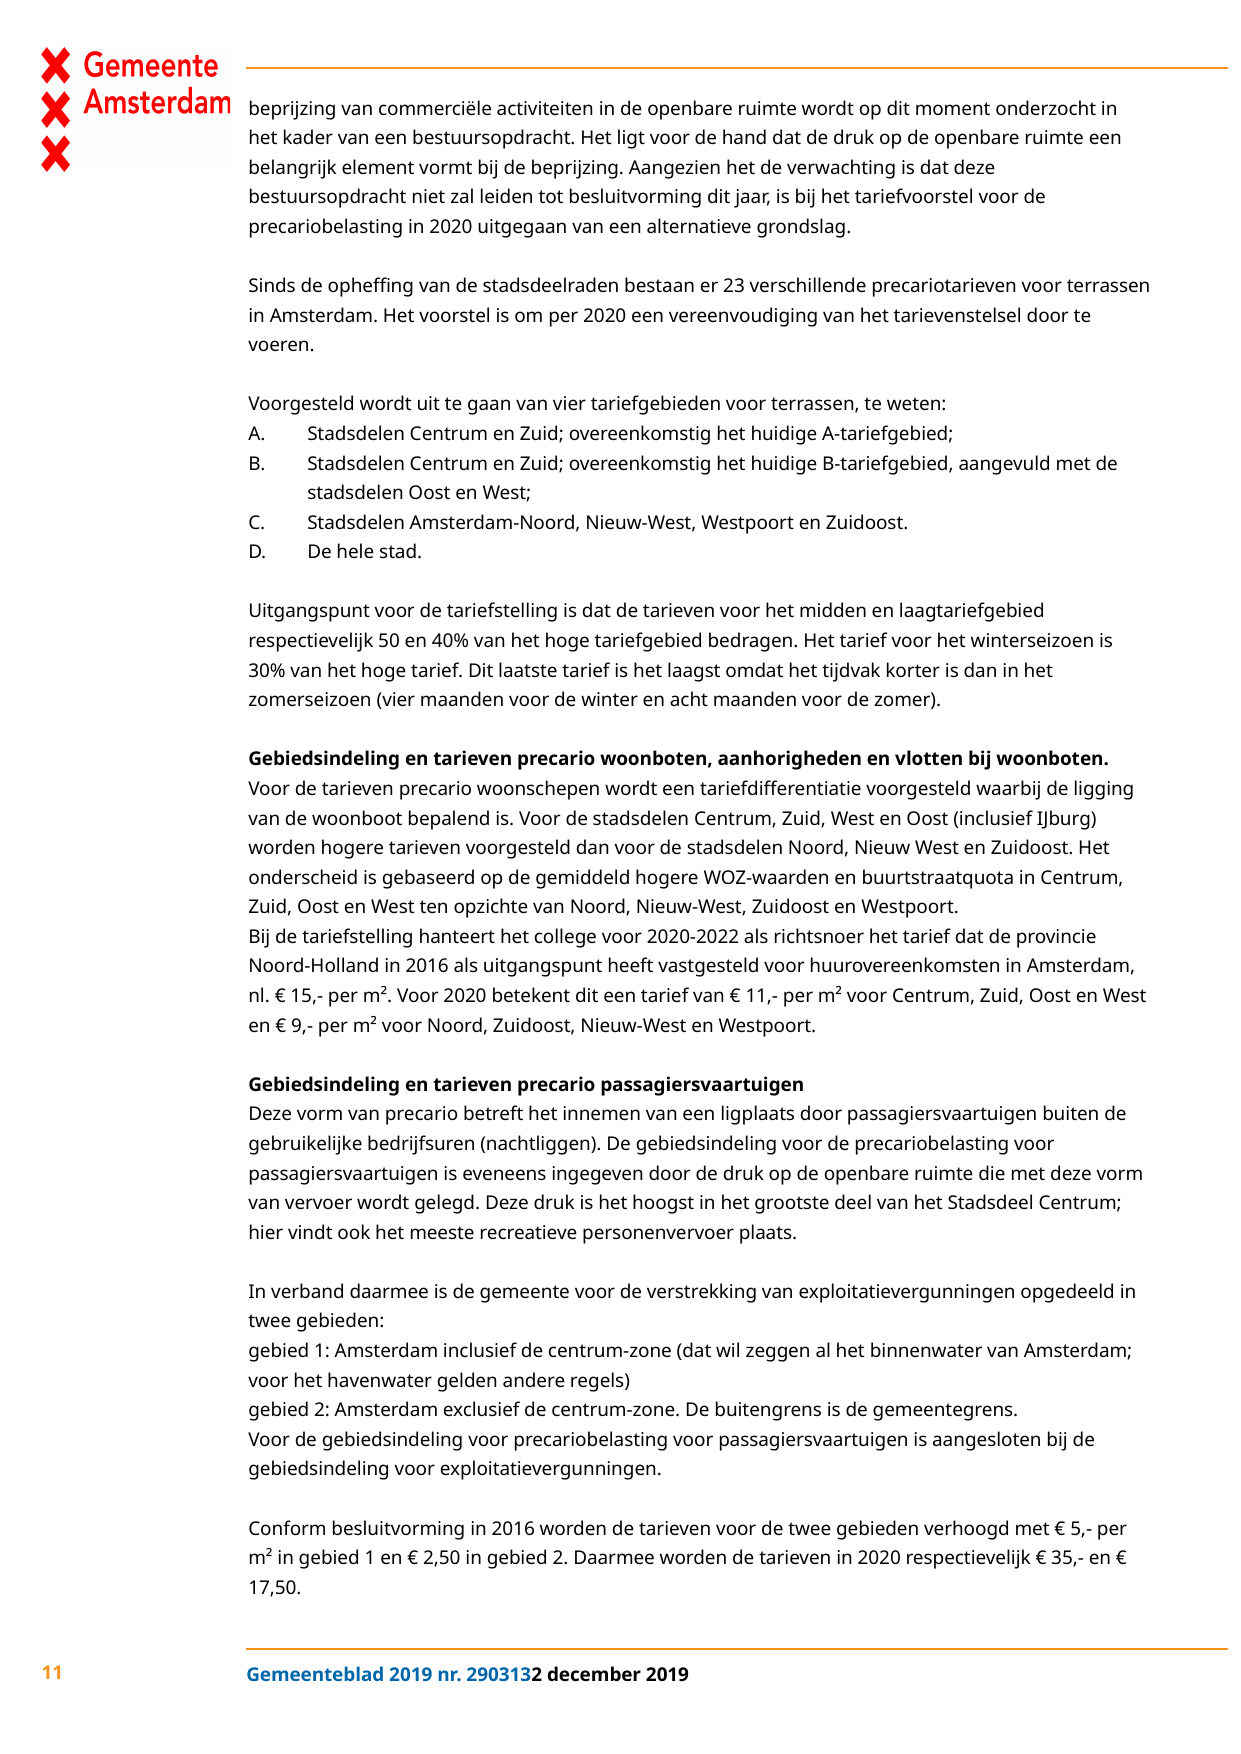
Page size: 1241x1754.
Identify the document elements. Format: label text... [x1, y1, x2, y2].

text In verband daarmee is de gemeente voor de verstrekking van exploitatievergunningen opgedeeld in twee gebieden: [248, 1278, 1152, 1333]
text Voor de gebiedsindeling voor precariobelasting voor passagiersvaartuigen is aangesloten bij de gebiedsindeling voor exploitatievergunningen. [248, 1426, 1152, 1481]
list Stadsdelen Amsterdam-Noord, Nieuw-West, Westpoort en Zuidoost. [248, 509, 1152, 535]
text beprijzing van commerciële activiteiten in de openbare ruimte wordt op dit moment onderzocht in het kader van een bestuursopdracht. Het ligt voor de hand dat de druk op de openbare ruimte een belangrijk element vormt bij de beprijzing. Aangezien het de verwachting is dat deze bestuursopdracht niet zal leiden tot besluitvorming dit jaar, is bij het tariefvoorstel voor de precariobelasting in 2020 uitgegaan van een alternatieve grondslag. [248, 95, 1152, 239]
text Deze vorm van precario betreft het innemen van een ligplaats door passagiersvaartuigen buiten de gebruikelijke bedrijfsuren (nachtliggen). De gebiedsindeling voor de precariobelasting voor passagiersvaartuigen is eveneens ingegeven door de druk op de openbare ruimte die met deze vorm van vervoer wordt gelegd. Deze druk is het hoogst in het grootste deel van het Stadsdeel Centrum; hier vindt ook het meeste recreatieve personenvervoer plaats. [248, 1101, 1152, 1245]
list Stadsdelen Centrum en Zuid; overeenkomstig het huidige B-tariefgebied, aangevuld met de stadsdelen Oost en West; [248, 450, 1152, 505]
text Sinds de opheffing van de stadsdeelraden bestaan er 23 verschillende precariotarieven voor terrassen in Amsterdam. Het voorstel is om per 2020 een vereenvoudiging van het tarievenstelsel door te voeren. [248, 272, 1152, 357]
picture [41, 47, 231, 172]
text Uitgangspunt voor de tariefstelling is dat de tarieven voor het midden en laagtariefgebied respectievelijk 50 en 40% van het hoge tariefgebied bedragen. Het tarief voor het winterseizoen is 30% van het hoge tarief. Dit laatste tarief is het laagst omdat het tijdvak korter is dan in het zomerseizoen (vier maanden voor de winter en acht maanden voor de zomer). [248, 598, 1152, 712]
text gebied 1: Amsterdam inclusief de centrum-zone (dat wil zeggen al het binnenwater van Amsterdam; voor het havenwater gelden andere regels) [248, 1337, 1152, 1393]
list Stadsdelen Centrum en Zuid; overeenkomstig het huidige A-tariefgebied; [248, 420, 1152, 446]
text Gebiedsindeling en tarieven precario woonboten, aanhorigheden en vlotten bij woonboten. [248, 746, 1152, 771]
text Voor de tarieven precario woonschepen wordt een tariefdifferentiatie voorgesteld waarbij de ligging van de woonboot bepalend is. Voor de stadsdelen Centrum, Zuid, West en Oost (inclusief IJburg) worden hogere tarieven voorgesteld dan voor de stadsdelen Noord, Nieuw West en Zuidoost. Het onderscheid is gebaseerd op de gemiddeld hogere WOZ-waarden en buurtstraatquota in Centrum, Zuid, Oost en West ten opzichte van Noord, Nieuw-West, Zuidoost en Westpoort. [248, 775, 1152, 919]
text Voorgesteld wordt uit te gaan van vier tariefgebieden voor terrassen, te weten: [248, 391, 1152, 416]
text Gebiedsindeling en tarieven precario passagiersvaartuigen [248, 1071, 1152, 1097]
list De hele stad. [248, 538, 1152, 564]
text Conform besluitvorming in 2016 worden de tarieven voor de twee gebieden verhoogd met € 5,- per m² in gebied 1 en € 2,50 in gebied 2. Daarmee worden de tarieven in 2020 respectievelijk € 35,- en € 17,50. [248, 1515, 1152, 1600]
text Bij de tariefstelling hanteert het college voor 2020-2022 als richtsnoer het tarief dat de provincie Noord-Holland in 2016 als uitgangspunt heeft vastgesteld voor huurovereenkomsten in Amsterdam, nl. € 15,- per m². Voor 2020 betekent dit een tarief van € 11,- per m² voor Centrum, Zuid, Oost en West en € 9,- per m² voor Noord, Zuidoost, Nieuw-West en Westpoort. [248, 923, 1152, 1038]
text gebied 2: Amsterdam exclusief de centrum-zone. De buitengrens is de gemeentegrens. [248, 1396, 1152, 1422]
